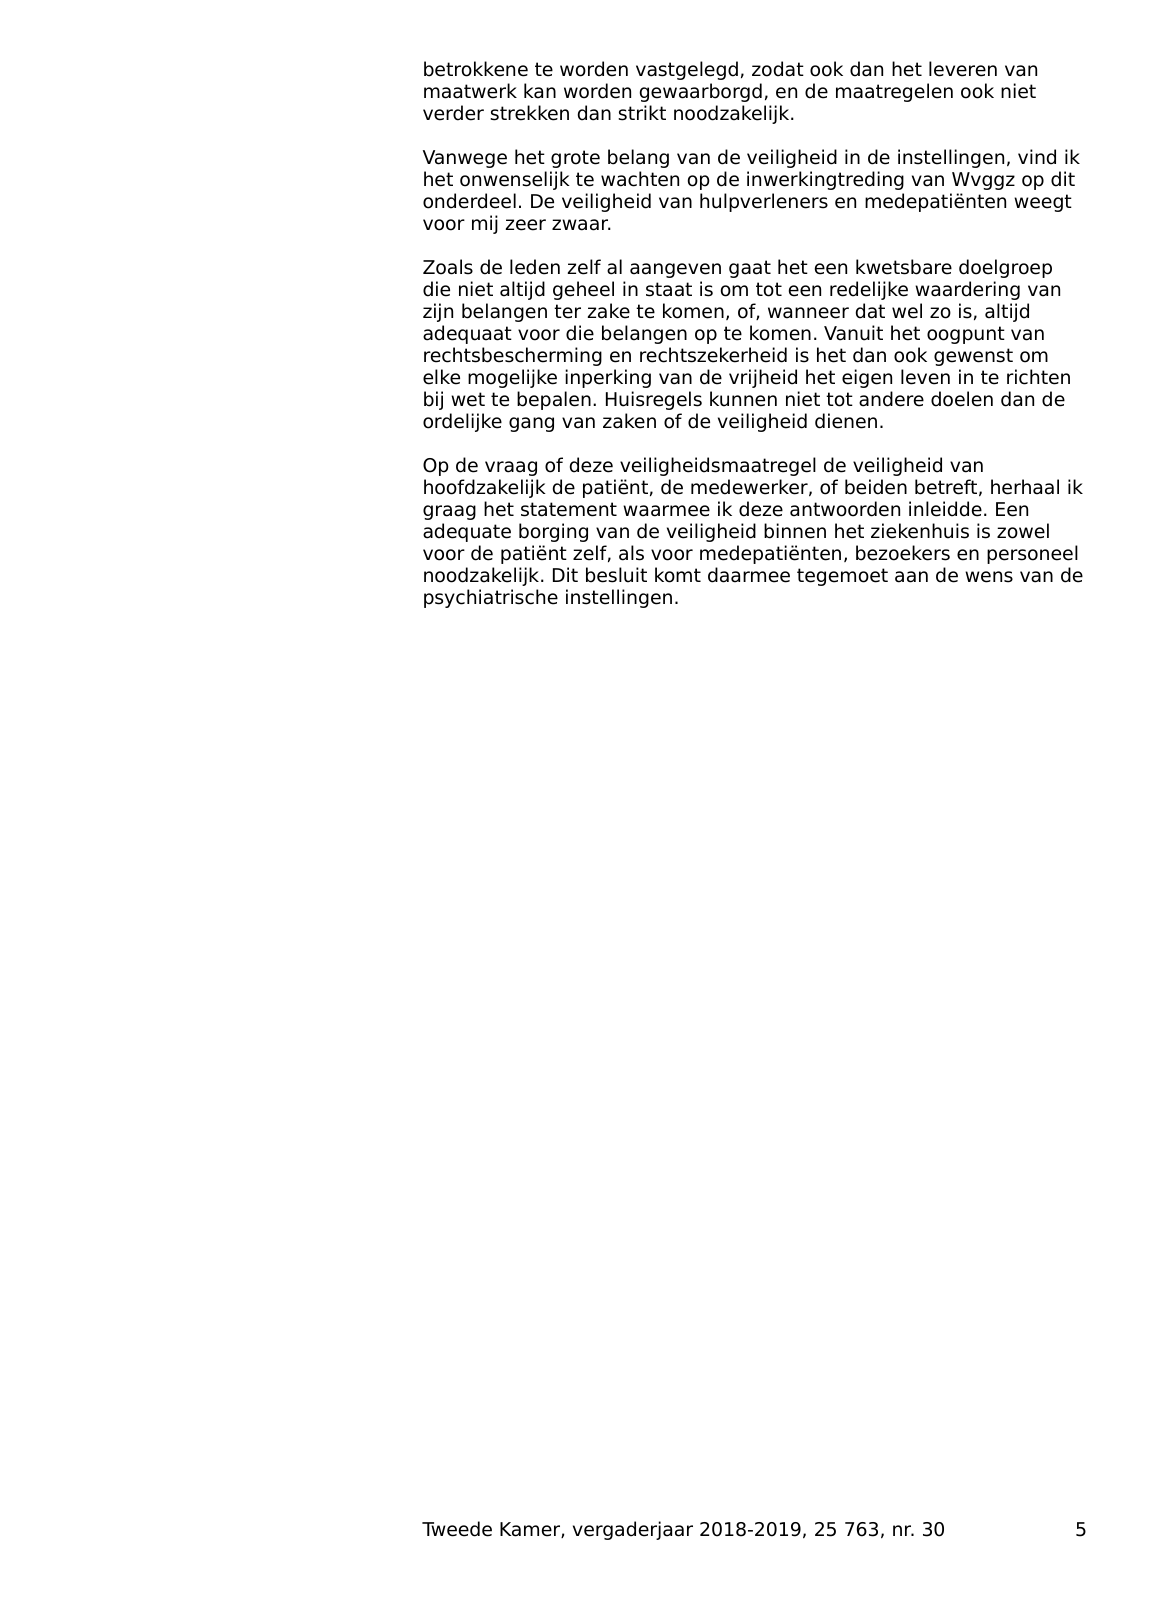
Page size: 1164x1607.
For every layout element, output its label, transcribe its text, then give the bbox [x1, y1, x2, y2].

text Vanwege het grote belang van de veiligheid in de instellingen, vind ik het onwenselijk te wachten op de inwerkingtreding van Wvggz op dit onderdeel. De veiligheid van hulpverleners en medepatiënten weegt voor mij zeer zwaar. [422, 147, 1087, 235]
text Zoals de leden zelf al aangeven gaat het een kwetsbare doelgroep die niet altijd geheel in staat is om tot een redelijke waardering van zijn belangen ter zake te komen, of, wanneer dat wel zo is, altijd adequaat voor die belangen op te komen. Vanuit het oogpunt van rechtsbescherming en rechtszekerheid is het dan ook gewenst om elke mogelijke inperking van de vrijheid het eigen leven in te richten bij wet te bepalen. Huisregels kunnen niet tot andere doelen dan de ordelijke gang van zaken of de veiligheid dienen. [422, 257, 1087, 433]
text betrokkene te worden vastgelegd, zodat ook dan het leveren van maatwerk kan worden gewaarborgd, en de maatregelen ook niet verder strekken dan strikt noodzakelijk. [422, 59, 1087, 125]
text Op de vraag of deze veiligheidsmaatregel de veiligheid van hoofdzakelijk de patiënt, de medewerker, of beiden betreft, herhaal ik graag het statement waarmee ik deze antwoorden inleidde. Een adequate borging van de veiligheid binnen het ziekenhuis is zowel voor de patiënt zelf, als voor medepatiënten, bezoekers en personeel noodzakelijk. Dit besluit komt daarmee tegemoet aan de wens van de psychiatrische instellingen. [422, 455, 1087, 609]
